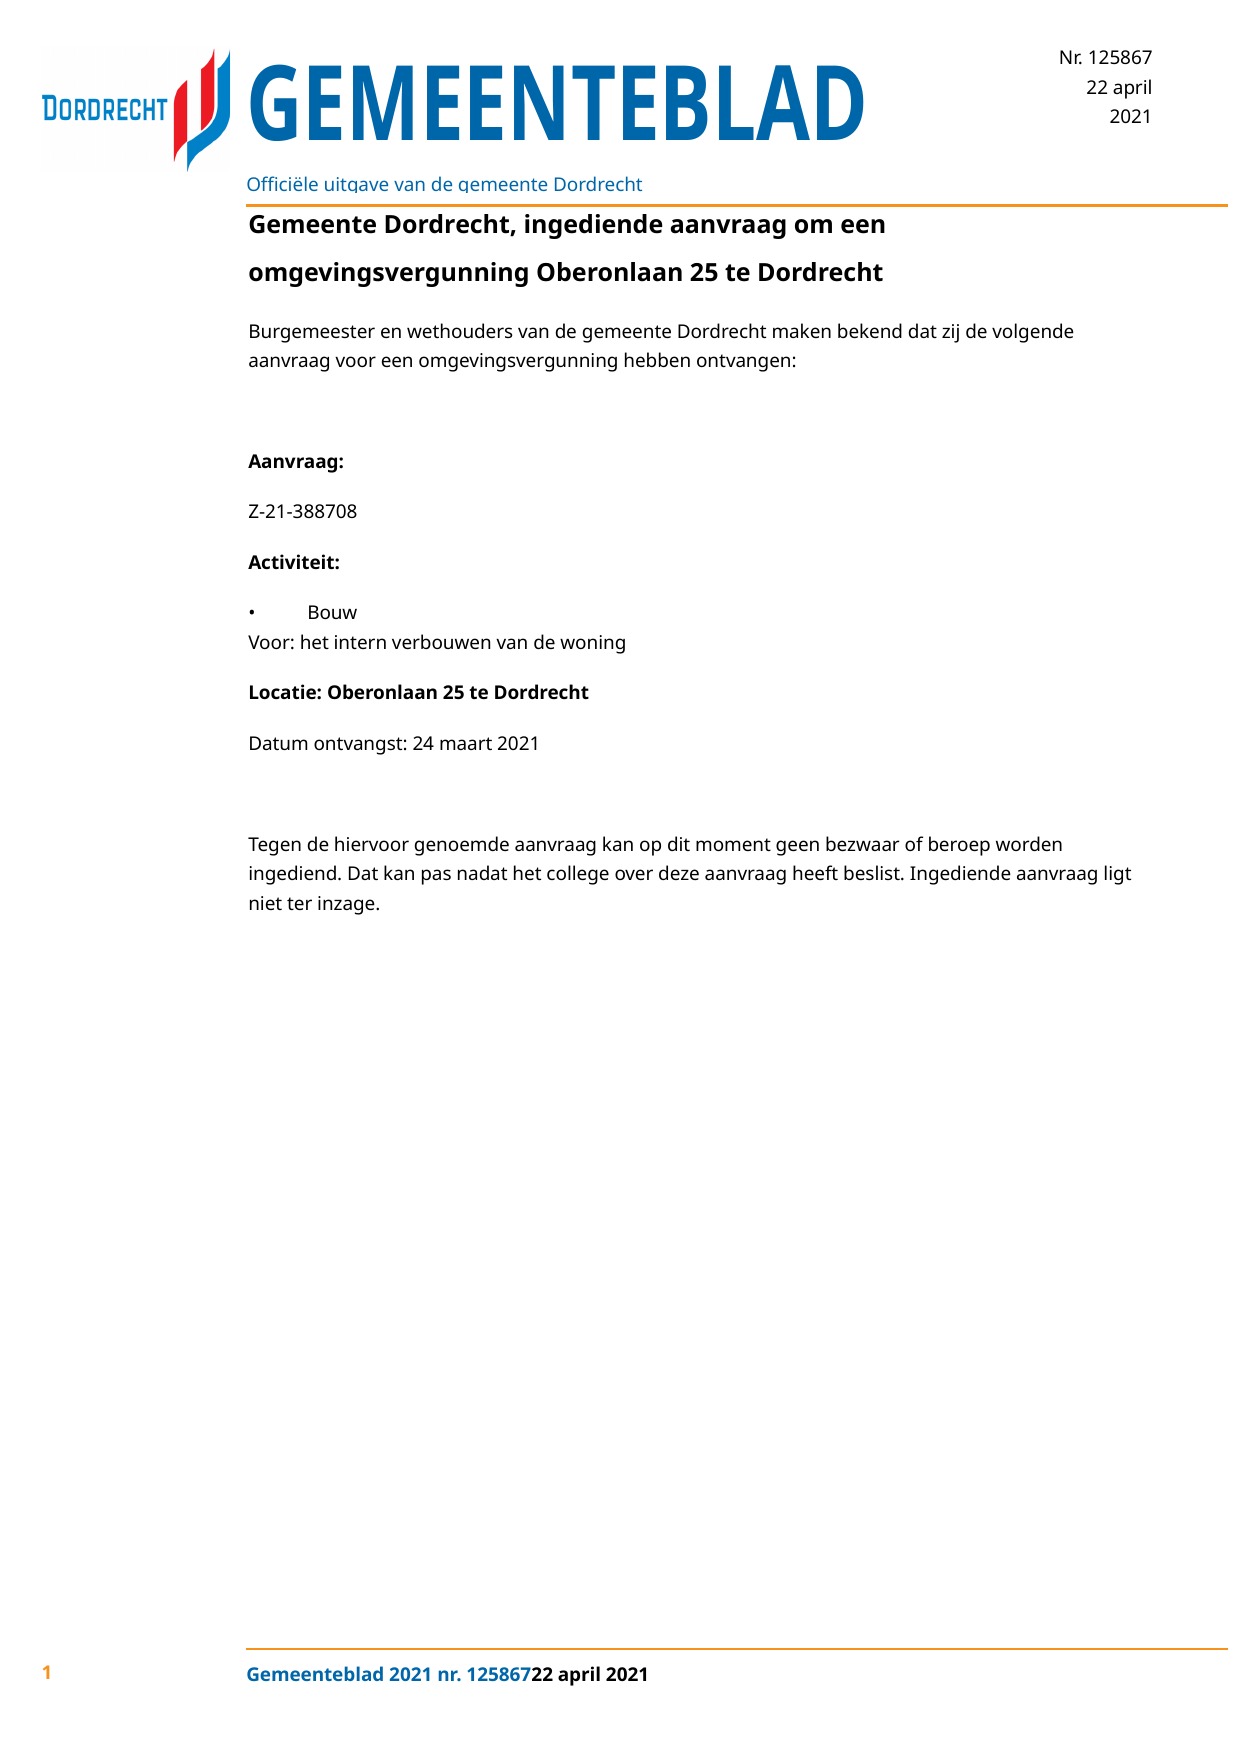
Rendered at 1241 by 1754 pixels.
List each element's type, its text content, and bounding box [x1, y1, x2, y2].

picture [41, 47, 231, 172]
text Gemeente Dordrecht, ingediende aanvraag om een omgevingsvergunning Oberonlaan 25 te Dordrecht [248, 207, 1152, 288]
text Z-21-388708 [248, 499, 1152, 524]
text Burgemeester en wethouders van de gemeente Dordrecht maken bekend dat zij de volgende aanvraag voor een omgevingsvergunning hebben ontvangen: [248, 318, 1152, 373]
text Voor: het intern verbouwen van de woning [248, 629, 1152, 655]
text Activiteit: [248, 549, 1152, 575]
text Locatie: Oberonlaan 25 te Dordrecht [248, 679, 1152, 705]
list Bouw [248, 599, 1152, 625]
text Aanvraag: [248, 448, 1152, 474]
text Datum ontvangst: 24 maart 2021 [248, 730, 1152, 756]
text Tegen de hiervoor genoemde aanvraag kan op dit moment geen bezwaar of beroep worden ingediend. Dat kan pas nadat het college over deze aanvraag heeft beslist. Ingediende aanvraag ligt niet ter inzage. [248, 831, 1152, 916]
